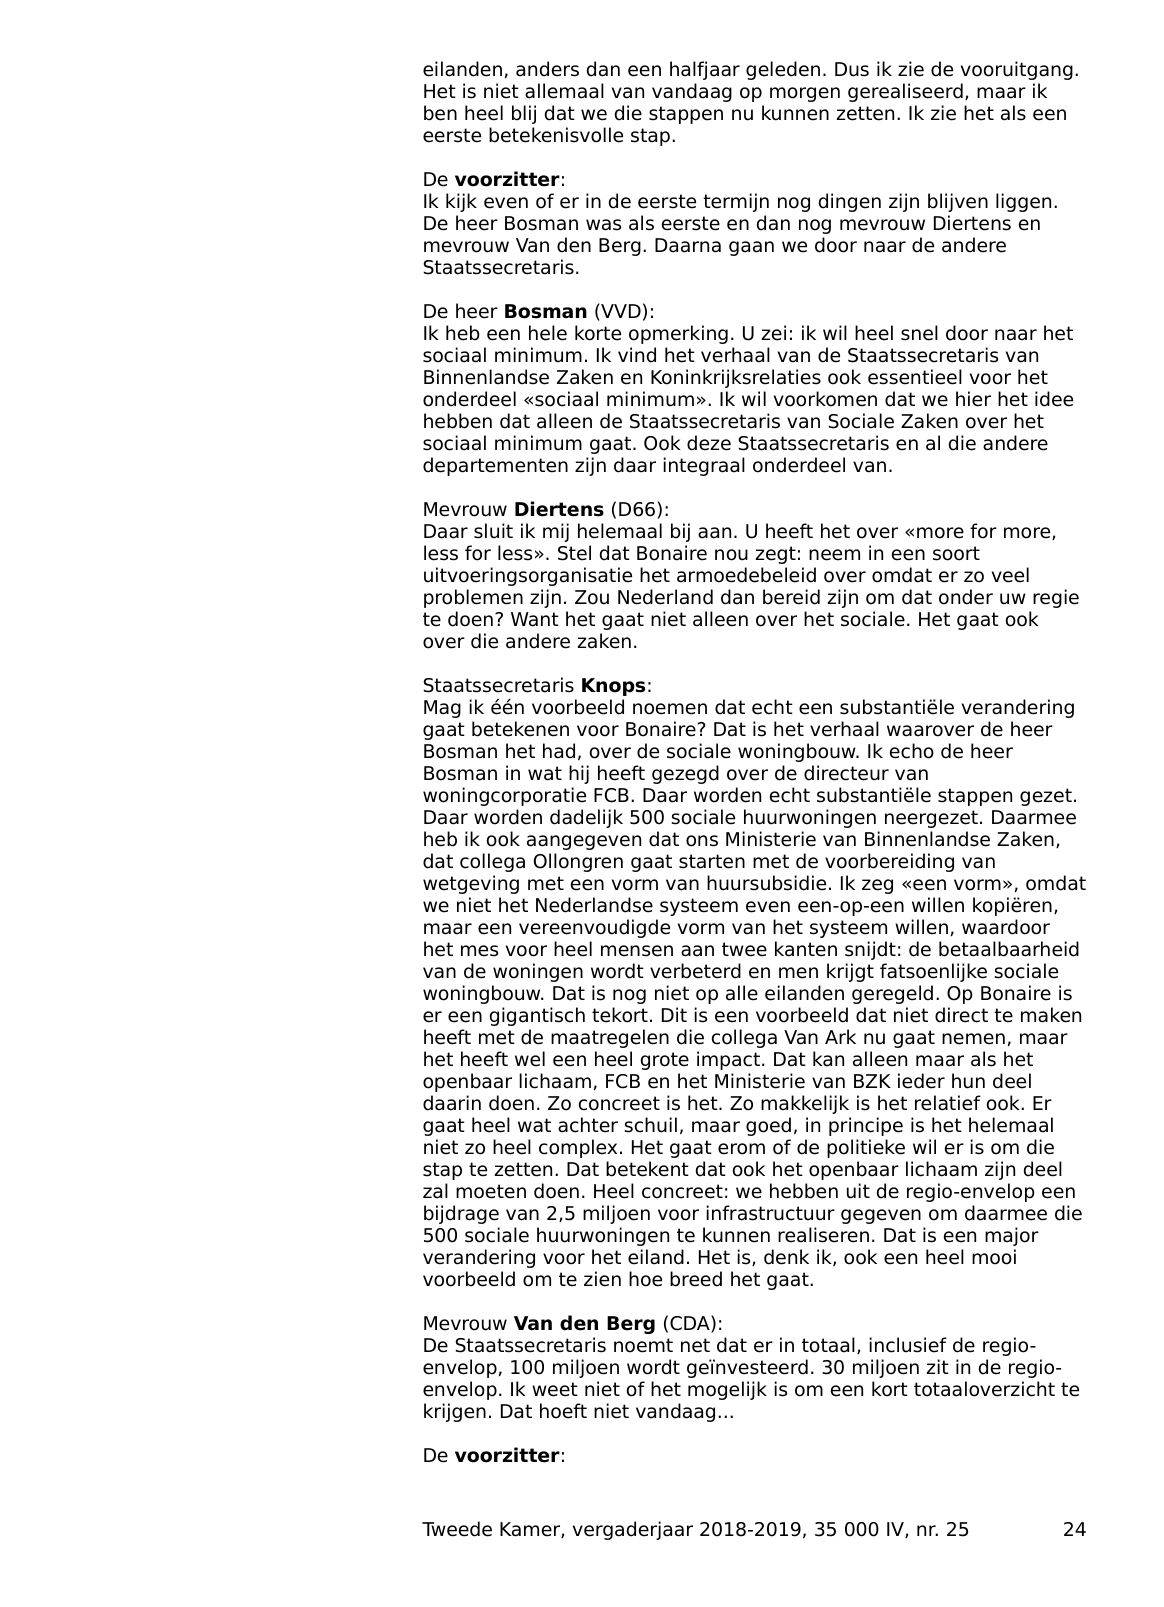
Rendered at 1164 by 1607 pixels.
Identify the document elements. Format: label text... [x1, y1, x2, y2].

text Ik heb een hele korte opmerking. U zei: ik wil heel snel door naar het sociaal minimum. Ik vind het verhaal van de Staatssecretaris van Binnenlandse Zaken en Koninkrijksrelaties ook essentieel voor het onderdeel «sociaal minimum». Ik wil voorkomen dat we hier het idee hebben dat alleen de Staatssecretaris van Sociale Zaken over het sociaal minimum gaat. Ook deze Staatssecretaris en al die andere departementen zijn daar integraal onderdeel van. [422, 323, 1087, 477]
text De Staatssecretaris noemt net dat er in totaal, inclusief de regio-envelop, 100 miljoen wordt geïnvesteerd. 30 miljoen zit in de regio-envelop. Ik weet niet of het mogelijk is om een kort totaaloverzicht te krijgen. Dat hoeft niet vandaag... [422, 1335, 1087, 1423]
text Mevrouw Diertens (D66): [422, 499, 1087, 521]
text Staatssecretaris Knops: [422, 675, 1087, 697]
text eilanden, anders dan een halfjaar geleden. Dus ik zie de vooruitgang. Het is niet allemaal van vandaag op morgen gerealiseerd, maar ik ben heel blij dat we die stappen nu kunnen zetten. Ik zie het als een eerste betekenisvolle stap. [422, 59, 1087, 147]
text Ik kijk even of er in de eerste termijn nog dingen zijn blijven liggen. De heer Bosman was als eerste en dan nog mevrouw Diertens en mevrouw Van den Berg. Daarna gaan we door naar de andere Staatssecretaris. [422, 191, 1087, 279]
text De voorzitter: [422, 169, 1087, 191]
text De heer Bosman (VVD): [422, 301, 1087, 323]
text Daar sluit ik mij helemaal bij aan. U heeft het over «more for more, less for less». Stel dat Bonaire nou zegt: neem in een soort uitvoeringsorganisatie het armoedebeleid over omdat er zo veel problemen zijn. Zou Nederland dan bereid zijn om dat onder uw regie te doen? Want het gaat niet alleen over het sociale. Het gaat ook over die andere zaken. [422, 521, 1087, 653]
text De voorzitter: [422, 1445, 1087, 1467]
text Mevrouw Van den Berg (CDA): [422, 1313, 1087, 1335]
text Mag ik één voorbeeld noemen dat echt een substantiële verandering gaat betekenen voor Bonaire? Dat is het verhaal waarover de heer Bosman het had, over de sociale woningbouw. Ik echo de heer Bosman in wat hij heeft gezegd over de directeur van woningcorporatie FCB. Daar worden echt substantiële stappen gezet. Daar worden dadelijk 500 sociale huurwoningen neergezet. Daarmee heb ik ook aangegeven dat ons Ministerie van Binnenlandse Zaken, dat collega Ollongren gaat starten met de voorbereiding van wetgeving met een vorm van huursubsidie. Ik zeg «een vorm», omdat we niet het Nederlandse systeem even een-op-een willen kopiëren, maar een vereenvoudigde vorm van het systeem willen, waardoor het mes voor heel mensen aan twee kanten snijdt: de betaalbaarheid van de woningen wordt verbeterd en men krijgt fatsoenlijke sociale woningbouw. Dat is nog niet op alle eilanden geregeld. Op Bonaire is er een gigantisch tekort. Dit is een voorbeeld dat niet direct te maken heeft met de maatregelen die collega Van Ark nu gaat nemen, maar het heeft wel een heel grote impact. Dat kan alleen maar als het openbaar lichaam, FCB en het Ministerie van BZK ieder hun deel daarin doen. Zo concreet is het. Zo makkelijk is het relatief ook. Er gaat heel wat achter schuil, maar goed, in principe is het helemaal niet zo heel complex. Het gaat erom of de politieke wil er is om die stap te zetten. Dat betekent dat ook het openbaar lichaam zijn deel zal moeten doen. Heel concreet: we hebben uit de regio-envelop een bijdrage van 2,5 miljoen voor infrastructuur gegeven om daarmee die 500 sociale huurwoningen te kunnen realiseren. Dat is een major verandering voor het eiland. Het is, denk ik, ook een heel mooi voorbeeld om te zien hoe breed het gaat. [422, 697, 1087, 1291]
